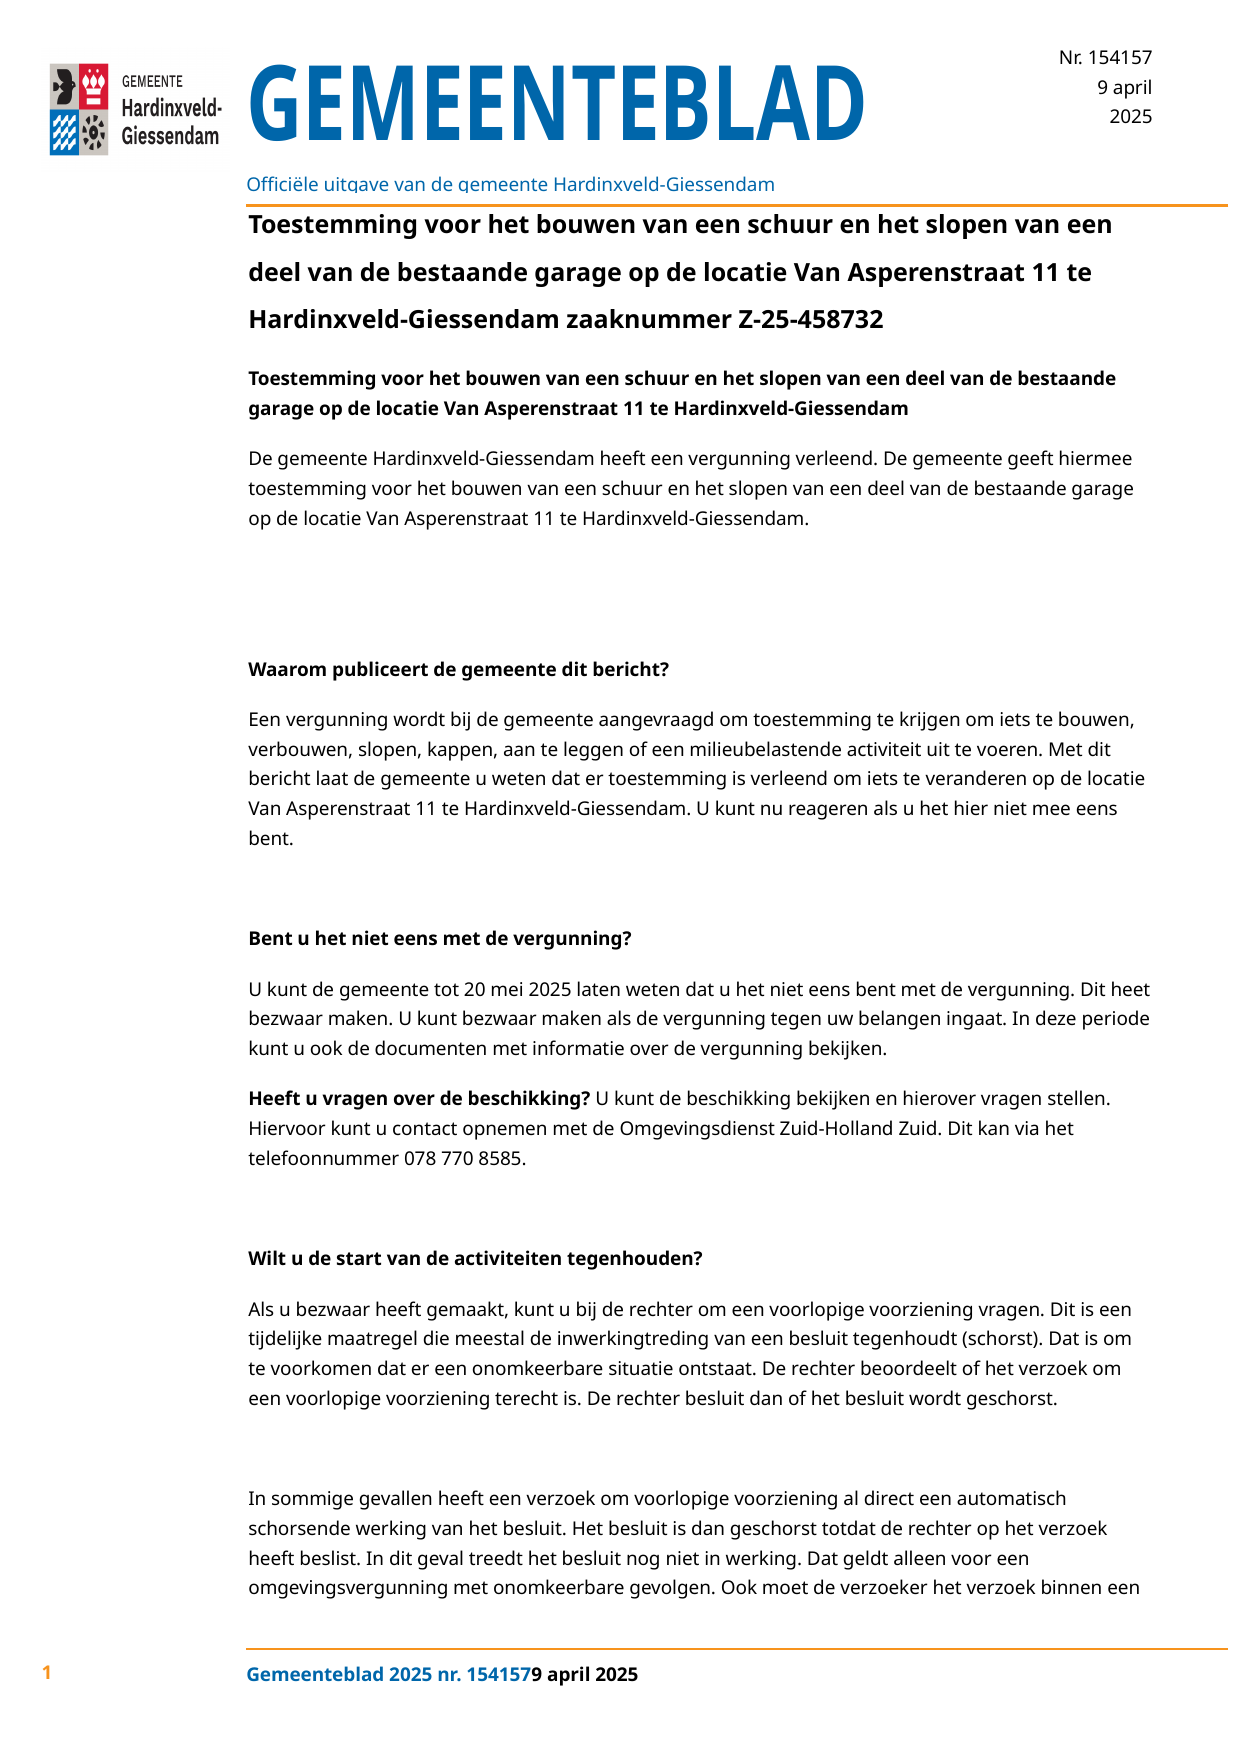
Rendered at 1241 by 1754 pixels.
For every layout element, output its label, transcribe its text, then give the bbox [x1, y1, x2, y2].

text De gemeente Hardinxveld-Giessendam heeft een vergunning verleend. De gemeente geeft hiermee toestemming voor het bouwen van een schuur en het slopen van een deel van de bestaande garage op de locatie Van Asperenstraat 11 te Hardinxveld-Giessendam. [248, 446, 1152, 530]
text In sommige gevallen heeft een verzoek om voorlopige voorziening al direct een automatisch schorsende werking van het besluit. Het besluit is dan geschorst totdat de rechter op het verzoek heeft beslist. In dit geval treedt het besluit nog niet in werking. Dat geldt alleen voor een omgevingsvergunning met onomkeerbare gevolgen. Ook moet de verzoeker het verzoek binnen een [248, 1486, 1152, 1600]
text Waarom publiceert de gemeente dit bericht? [248, 656, 1152, 682]
text Toestemming voor het bouwen van een schuur en het slopen van een deel van de bestaande garage op de locatie Van Asperenstraat 11 te Hardinxveld-Giessendam zaaknummer Z-25-458732 [248, 207, 1152, 336]
text Heeft u vragen over de beschikking? U kunt de beschikking bekijken en hierover vragen stellen. Hiervoor kunt u contact opnemen met de Omgevingsdienst Zuid-Holland Zuid. Dit kan via het telefoonnummer 078 770 8585. [248, 1086, 1152, 1170]
text Toestemming voor het bouwen van een schuur en het slopen van een deel van de bestaande garage op de locatie Van Asperenstraat 11 te Hardinxveld-Giessendam [248, 366, 1152, 421]
text Bent u het niet eens met de vergunning? [248, 926, 1152, 951]
text U kunt de gemeente tot 20 mei 2025 laten weten dat u het niet eens bent met de vergunning. Dit heet bezwaar maken. U kunt bezwaar maken als de vergunning tegen uw belangen ingaat. In deze periode kunt u ook de documenten met informatie over de vergunning bekijken. [248, 976, 1152, 1061]
text Als u bezwaar heeft gemaakt, kunt u bij de rechter om een voorlopige voorziening vragen. Dit is een tijdelijke maatregel die meestal de inwerkingtreding van een besluit tegenhoudt (schorst). Dat is om te voorkomen dat er een onomkeerbare situatie ontstaat. De rechter beoordeelt of het verzoek om een voorlopige voorziening terecht is. De rechter besluit dan of het besluit wordt geschorst. [248, 1296, 1152, 1410]
text Een vergunning wordt bij de gemeente aangevraagd om toestemming te krijgen om iets te bouwen, verbouwen, slopen, kappen, aan te leggen of een milieubelastende activiteit uit te voeren. Met dit bericht laat de gemeente u weten dat er toestemming is verleend om iets te veranderen op de locatie Van Asperenstraat 11 te Hardinxveld-Giessendam. U kunt nu reageren als u het hier niet mee eens bent. [248, 706, 1152, 850]
text Wilt u de start van de activiteiten tegenhouden? [248, 1246, 1152, 1271]
picture [41, 47, 231, 172]
